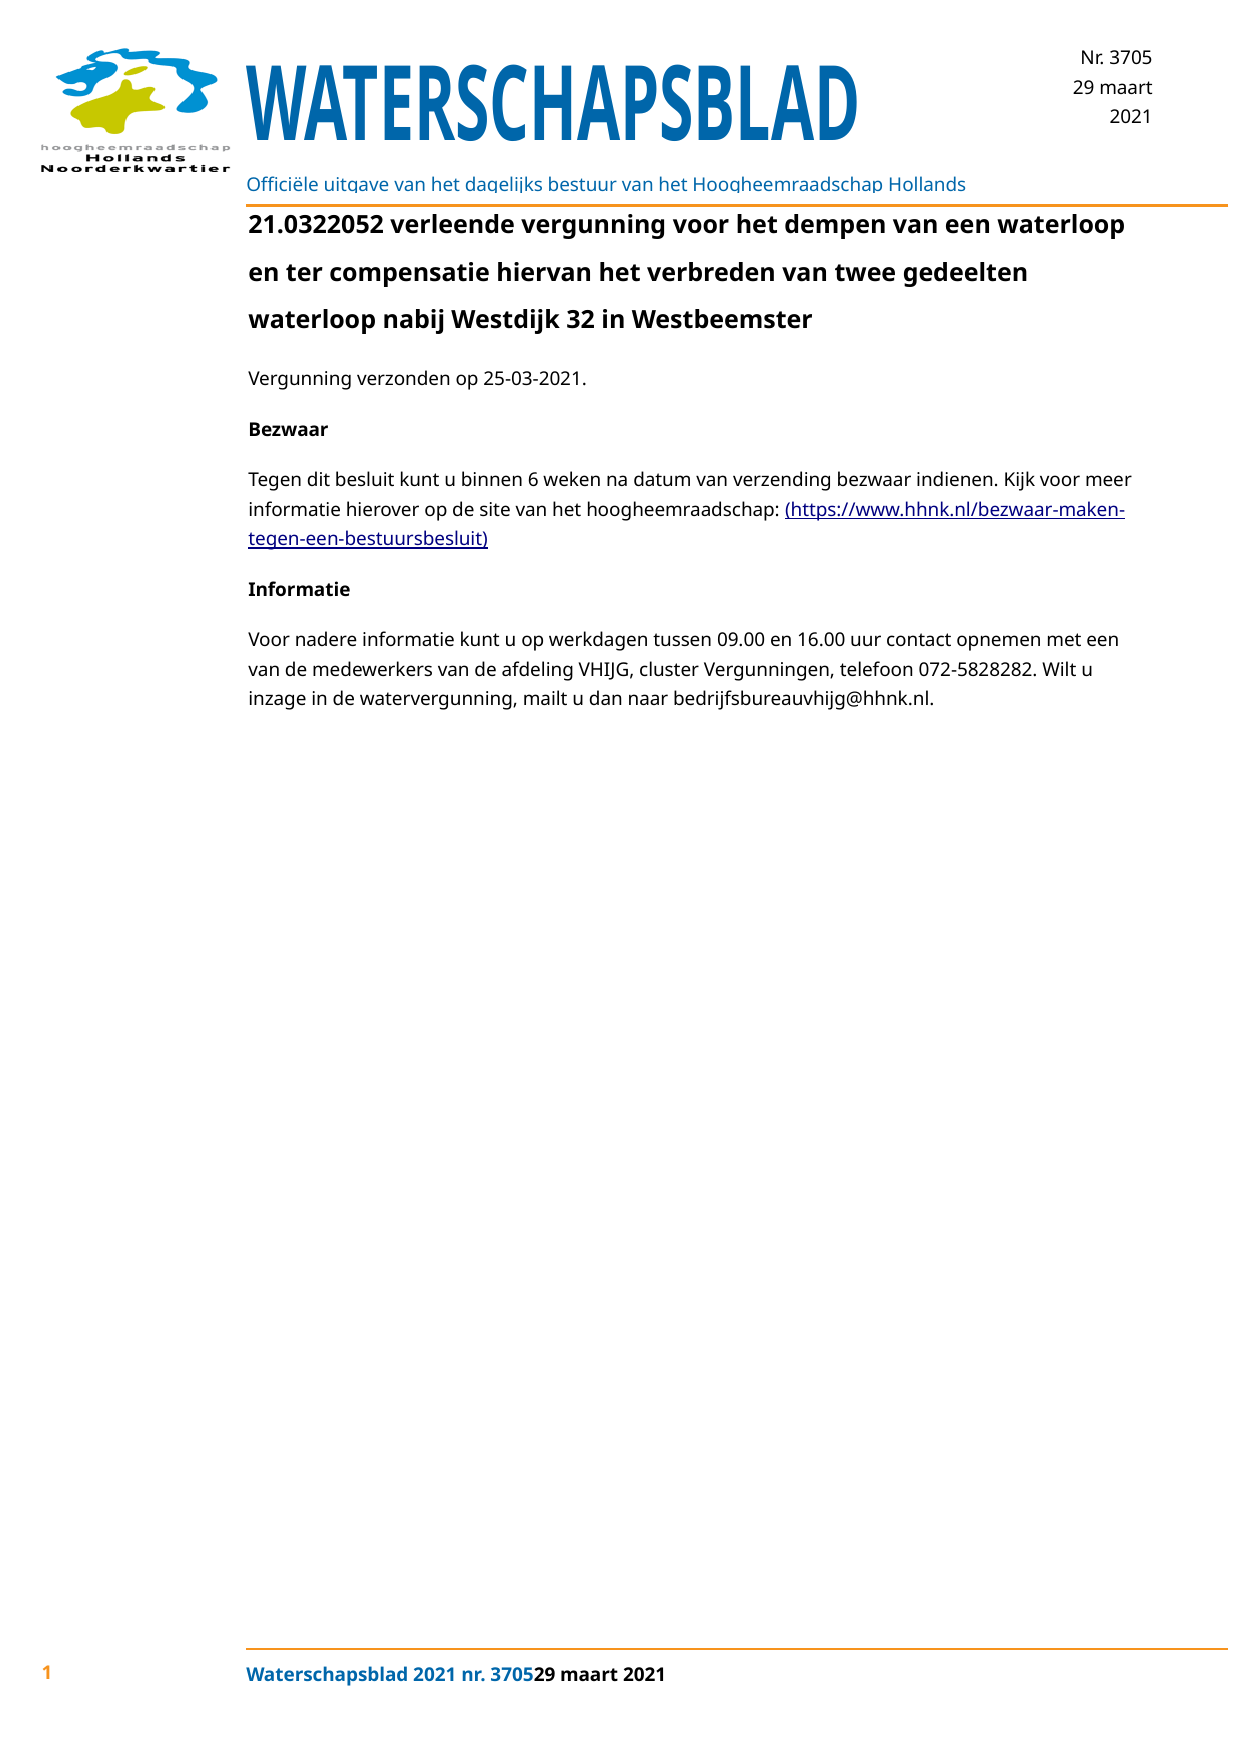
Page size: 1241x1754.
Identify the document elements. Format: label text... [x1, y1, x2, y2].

text Informatie [248, 576, 1152, 602]
text Bezwaar [248, 416, 1152, 442]
text 21.0322052 verleende vergunning voor het dempen van een waterloop en ter compensatie hiervan het verbreden van twee gedeelten waterloop nabij Westdijk 32 in Westbeemster [248, 207, 1152, 336]
text Vergunning verzonden op 25-03-2021. [248, 366, 1152, 391]
text Tegen dit besluit kunt u binnen 6 weken na datum van verzending bezwaar indienen. Kijk voor meer informatie hierover op de site van het hoogheemraadschap: (https://www.hhnk.nl/bezwaar-maken-tegen-een-bestuursbesluit) [248, 466, 1152, 551]
text Voor nadere informatie kunt u op werkdagen tussen 09.00 en 16.00 uur contact opnemen met een van de medewerkers van de afdeling VHIJG, cluster Vergunningen, telefoon 072-5828282. Wilt u inzage in de watervergunning, mailt u dan naar bedrijfsbureauvhijg@hhnk.nl. [248, 626, 1152, 711]
picture [41, 47, 231, 172]
